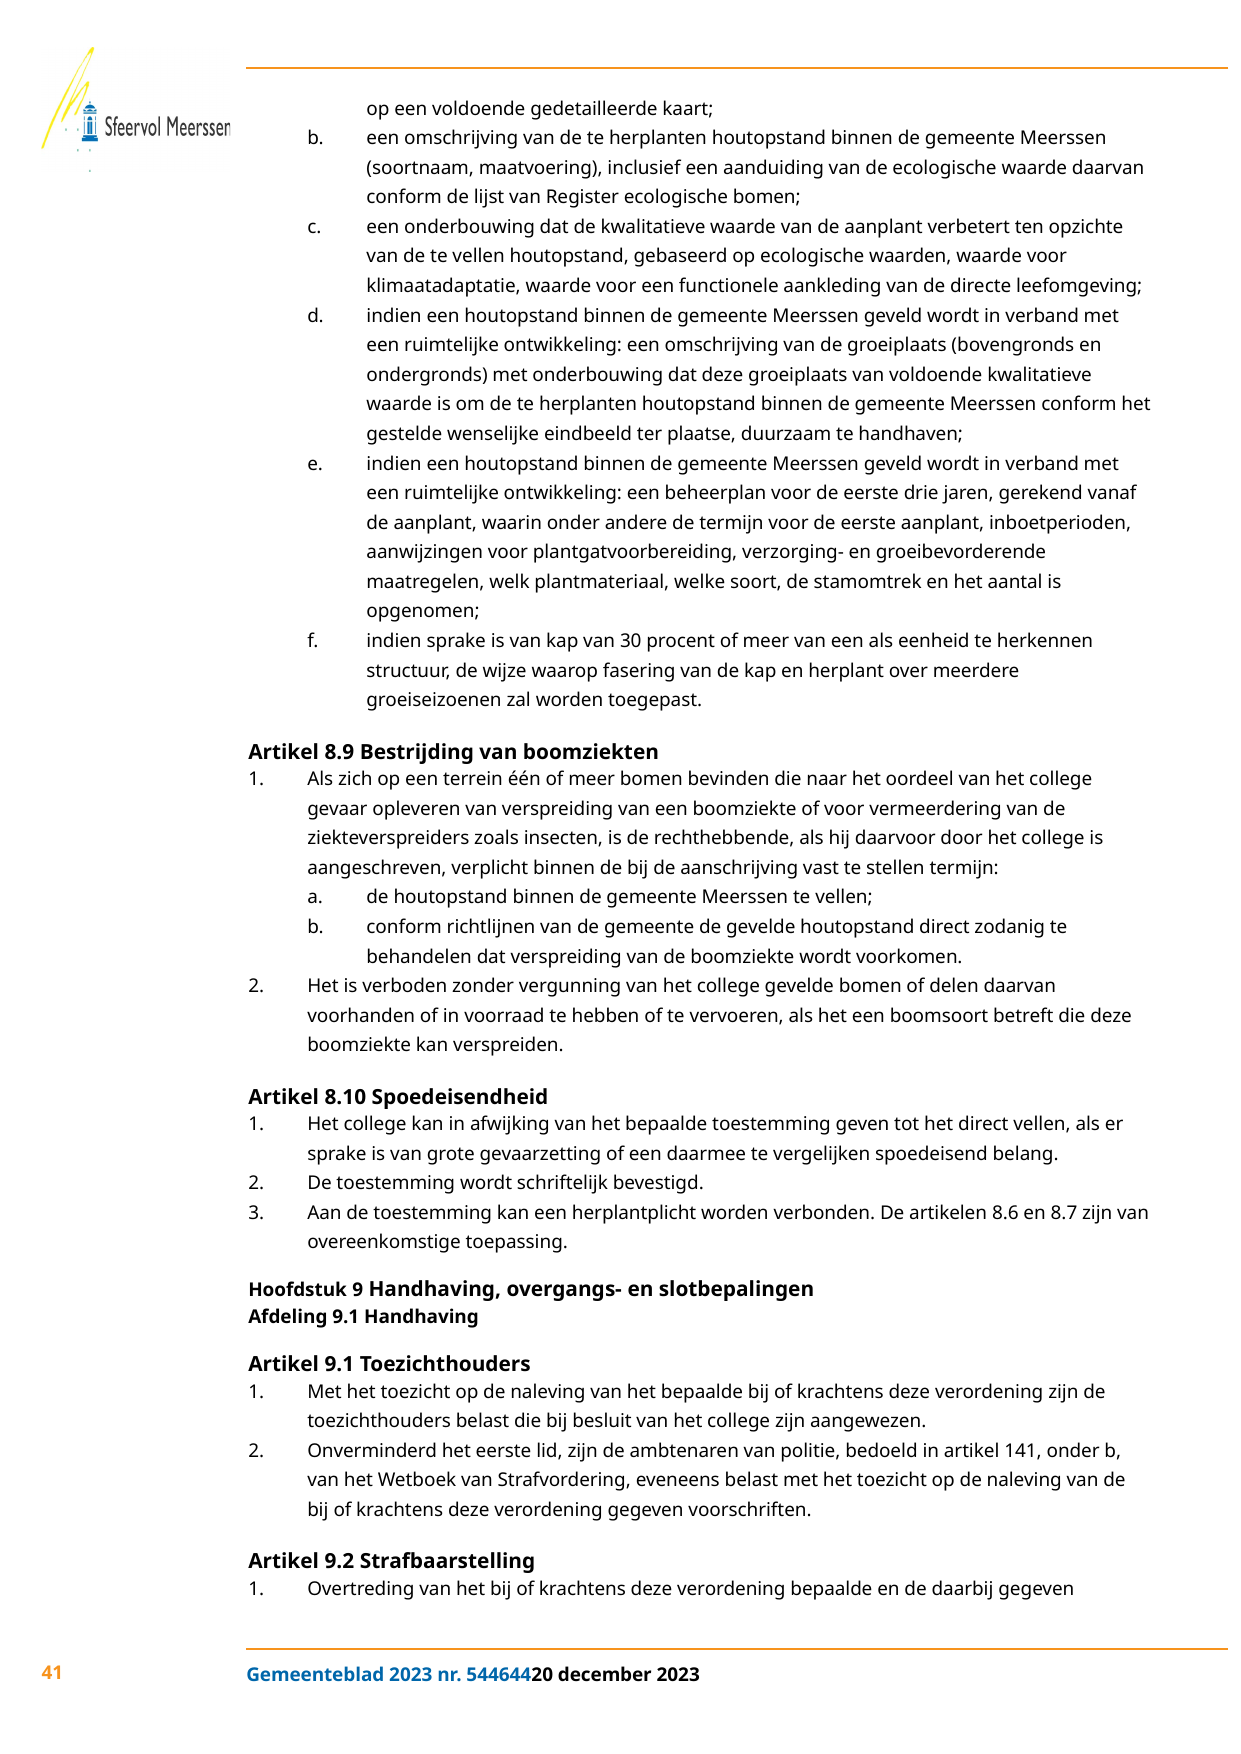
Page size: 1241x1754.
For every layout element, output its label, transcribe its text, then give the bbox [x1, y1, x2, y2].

list Als zich op een terrein één of meer bomen bevinden die naar het oordeel van het college gevaar opleveren van verspreiding van een boomziekte of voor vermeerdering van de ziekteverspreiders zoals insecten, is de rechthebbende, als hij daarvoor door het college is aangeschreven, verplicht binnen de bij de aanschrijving vast te stellen termijn: [248, 765, 1152, 880]
list Het is verboden zonder vergunning van het college gevelde bomen of delen daarvan voorhanden of in voorraad te hebben of te vervoeren, als het een boomsoort betreft die deze boomziekte kan verspreiden. [248, 972, 1152, 1057]
list indien een houtopstand binnen de gemeente Meerssen geveld wordt in verband met een ruimtelijke ontwikkeling: een omschrijving van de groeiplaats (bovengronds en ondergronds) met onderbouwing dat deze groeiplaats van voldoende kwalitatieve waarde is om de te herplanten houtopstand binnen de gemeente Meerssen conform het gestelde wenselijke eindbeeld ter plaatse, duurzaam te handhaven; [307, 302, 1152, 446]
text Afdeling 9.1 Handhaving [248, 1303, 1152, 1328]
list Het college kan in afwijking van het bepaalde toestemming geven tot het direct vellen, als er sprake is van grote gevaarzetting of een daarmee te vergelijken spoedeisend belang. [248, 1110, 1152, 1166]
list Met het toezicht op de naleving van het bepaalde bij of krachtens deze verordening zijn de toezichthouders belast die bij besluit van het college zijn aangewezen. [248, 1378, 1152, 1433]
text Artikel 8.10 Spoedeisendheid [248, 1082, 1152, 1110]
list de houtopstand binnen de gemeente Meerssen te vellen; [307, 884, 1152, 909]
list De toestemming wordt schriftelijk bevestigd. [248, 1169, 1152, 1195]
list Overtreding van het bij of krachtens deze verordening bepaalde en de daarbij gegeven [248, 1575, 1152, 1601]
list een onderbouwing dat de kwalitatieve waarde van de aanplant verbetert ten opzichte van de te vellen houtopstand, gebaseerd op ecologische waarden, waarde voor klimaatadaptatie, waarde voor een functionele aankleding van de directe leefomgeving; [307, 213, 1152, 298]
list indien een houtopstand binnen de gemeente Meerssen geveld wordt in verband met een ruimtelijke ontwikkeling: een beheerplan voor de eerste drie jaren, gerekend vanaf de aanplant, waarin onder andere de termijn voor de eerste aanplant, inboetperioden, aanwijzingen voor plantgatvoorbereiding, verzorging- en groeibevorderende maatregelen, welk plantmateriaal, welke soort, de stamomtrek en het aantal is opgenomen; [307, 450, 1152, 623]
list indien sprake is van kap van 30 procent of meer van een als eenheid te herkennen structuur, de wijze waarop fasering van de kap en herplant over meerdere groeiseizoenen zal worden toegepast. [307, 627, 1152, 712]
list conform richtlijnen van de gemeente de gevelde houtopstand direct zodanig te behandelen dat verspreiding van de boomziekte wordt voorkomen. [307, 913, 1152, 968]
list op een voldoende gedetailleerde kaart; [307, 95, 1152, 121]
text Artikel 8.9 Bestrijding van boomziekten [248, 737, 1152, 765]
text Hoofdstuk 9 Handhaving, overgangs- en slotbepalingen [248, 1274, 1152, 1303]
list een omschrijving van de te herplanten houtopstand binnen de gemeente Meerssen (soortnaam, maatvoering), inclusief een aanduiding van de ecologische waarde daarvan conform de lijst van Register ecologische bomen; [307, 124, 1152, 209]
list Aan de toestemming kan een herplantplicht worden verbonden. De artikelen 8.6 en 8.7 zijn van overeenkomstige toepassing. [248, 1199, 1152, 1254]
list Onverminderd het eerste lid, zijn de ambtenaren van politie, bedoeld in artikel 141, onder b, van het Wetboek van Strafvordering, eveneens belast met het toezicht op de naleving van de bij of krachtens deze verordening gegeven voorschriften. [248, 1437, 1152, 1522]
text Artikel 9.1 Toezichthouders [248, 1349, 1152, 1378]
text Artikel 9.2 Strafbaarstelling [248, 1547, 1152, 1575]
picture [41, 47, 231, 172]
